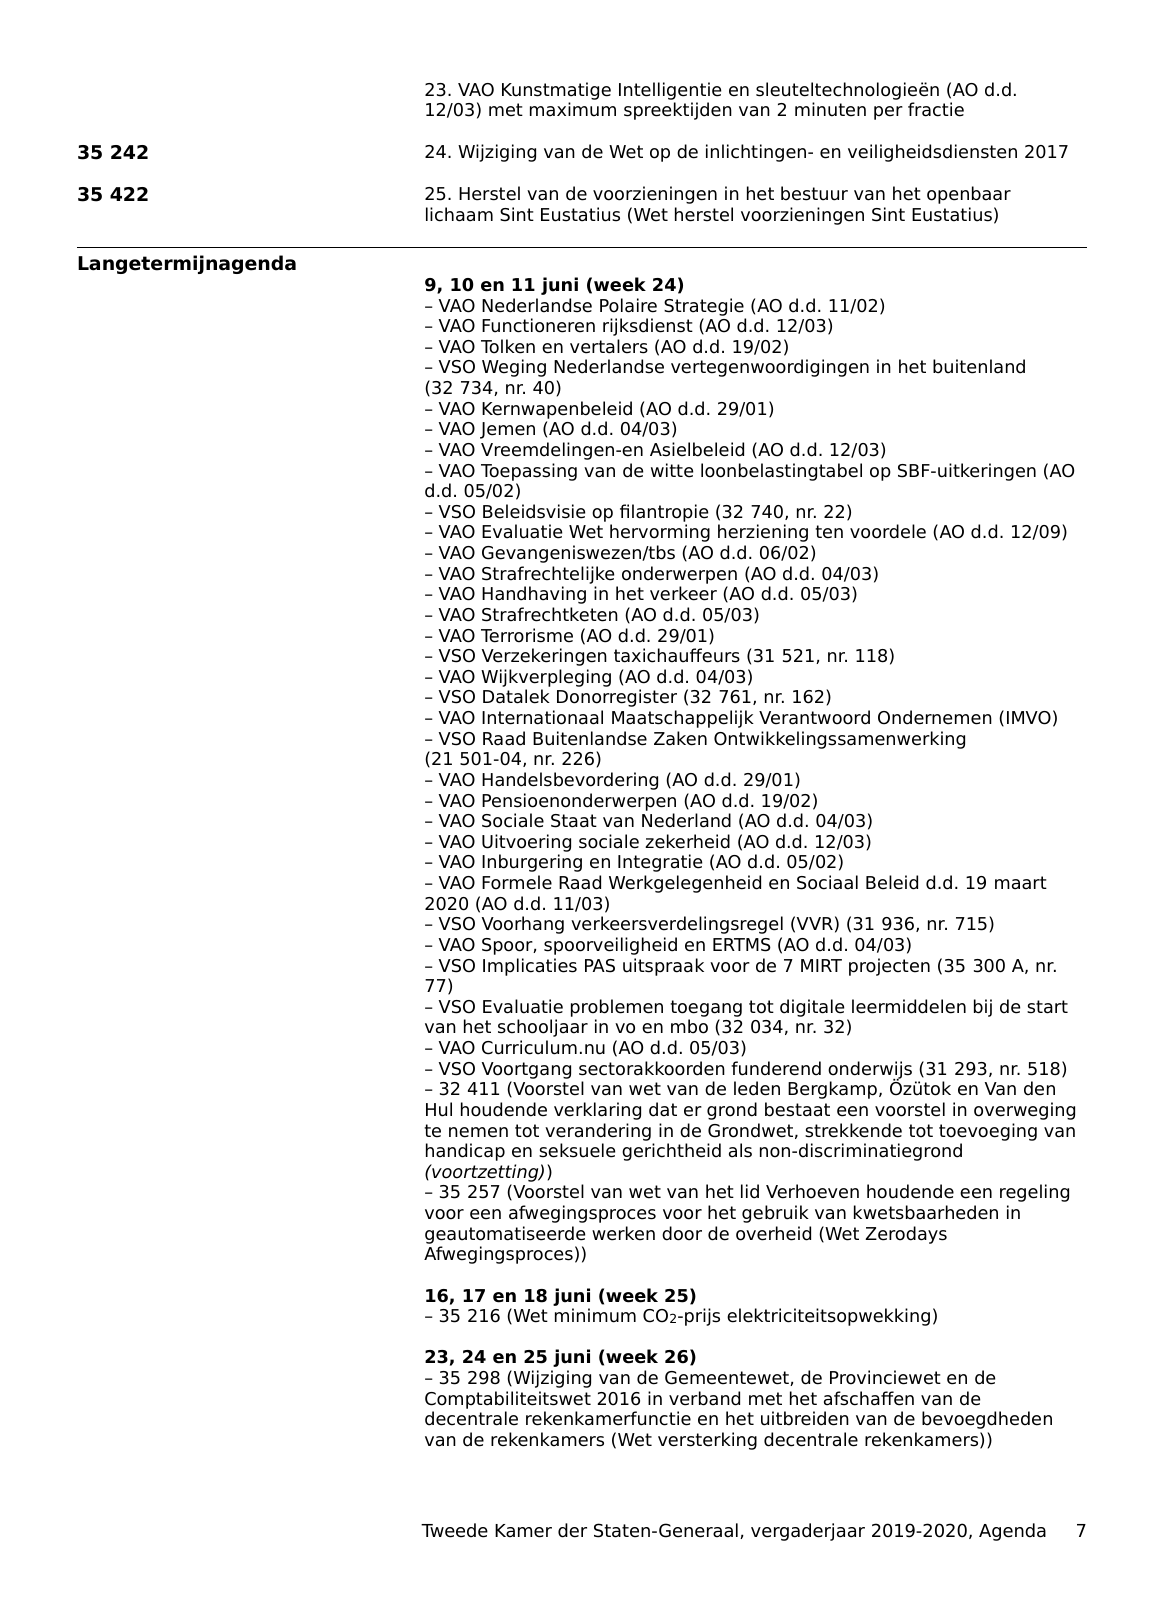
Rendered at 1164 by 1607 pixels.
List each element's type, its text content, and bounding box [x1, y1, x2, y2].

table_cell [401, 1368, 418, 1451]
table_cell – VSO Implicaties PAS uitspraak voor de 7 MIRT projecten (35 300 A, nr. 77) [418, 956, 1087, 997]
table_cell – VAO Uitvoering sociale zekerheid (AO d.d. 12/03) [418, 832, 1087, 852]
table_cell – VAO Strafrechtelijke onderwerpen (AO d.d. 04/03) [418, 564, 1087, 584]
table_cell [401, 853, 418, 873]
table_cell [77, 853, 401, 873]
table_cell [77, 914, 401, 935]
table_cell [77, 729, 401, 749]
table_cell [77, 770, 401, 791]
table_cell – VAO Curriculum.nu (AO d.d. 05/03) [418, 1038, 1087, 1059]
table_cell [77, 337, 401, 357]
table_cell [401, 729, 418, 749]
table_cell [77, 688, 401, 708]
table_cell 23. VAO Kunstmatige Intelligentie en sleuteltechnologieën (AO d.d. 12/03) met maximum spreektijden van 2 minuten per fractie [418, 80, 1087, 121]
table_cell – VSO Raad Buitenlandse Zaken Ontwikkelingssamenwerking [418, 729, 1087, 749]
table_cell [401, 564, 418, 584]
table_cell – VAO Vreemdelingen-en Asielbeleid (AO d.d. 12/03) [418, 440, 1087, 461]
table_cell – VAO Kernwapenbeleid (AO d.d. 29/01) [418, 399, 1087, 419]
table_cell [401, 440, 418, 461]
table_cell [77, 1183, 401, 1265]
table_cell [418, 1265, 1087, 1286]
table_cell [401, 811, 418, 832]
table_header [401, 248, 418, 275]
table_cell [401, 275, 418, 296]
table_cell [77, 461, 401, 502]
table_cell [401, 337, 418, 357]
table_cell [77, 997, 401, 1038]
table_cell [77, 80, 401, 121]
table_cell [401, 358, 418, 399]
table_cell [77, 873, 401, 914]
table_cell [401, 914, 418, 935]
table_cell [77, 749, 401, 770]
table_cell – VAO Pensioenonderwerpen (AO d.d. 19/02) [418, 791, 1087, 811]
table_cell [401, 1265, 418, 1286]
table_cell [401, 646, 418, 667]
table_cell [77, 1451, 401, 1471]
table_cell [77, 1286, 401, 1306]
table_cell [77, 584, 401, 605]
table_cell [77, 832, 401, 852]
table_cell 9, 10 en 11 juni (week 24) [418, 275, 1087, 296]
table_cell [401, 1079, 418, 1182]
table_cell [77, 59, 401, 80]
table_cell [418, 1327, 1087, 1347]
table_cell – VAO Gevangeniswezen/tbs (AO d.d. 06/02) [418, 543, 1087, 564]
table_cell – 35 257 (Voorstel van wet van het lid Verhoeven houdende een regeling voor een afwegingsproces voor het gebruik van kwetsbaarheden in geautomatiseerde werken door de overheid (Wet Zerodays Afwegingsproces)) [418, 1183, 1087, 1265]
table_cell – VSO Evaluatie problemen toegang tot digitale leermiddelen bij de start van het schooljaar in vo en mbo (32 034, nr. 32) [418, 997, 1087, 1038]
table_cell [401, 1183, 418, 1265]
table_cell [418, 164, 1087, 184]
table_cell [401, 121, 418, 142]
table_cell – VAO Nederlandse Polaire Strategie (AO d.d. 11/02) [418, 296, 1087, 316]
table_cell [77, 275, 401, 296]
table_cell – VAO Evaluatie Wet hervorming herziening ten voordele (AO d.d. 12/09) [418, 523, 1087, 543]
table_cell [401, 543, 418, 564]
table_cell [77, 1368, 401, 1451]
table_cell [77, 358, 401, 399]
table_cell [401, 791, 418, 811]
table_cell [77, 708, 401, 729]
table_cell 25. Herstel van de voorzieningen in het bestuur van het openbaar lichaam Sint Eustatius (Wet herstel voorzieningen Sint Eustatius) [418, 184, 1087, 225]
table_header [418, 248, 1087, 275]
table_cell [401, 296, 418, 316]
table_cell [401, 1286, 418, 1306]
table_cell [77, 1348, 401, 1368]
table_cell – VSO Verzekeringen taxichauffeurs (31 521, nr. 118) [418, 646, 1087, 667]
table_cell [77, 791, 401, 811]
table_cell [401, 419, 418, 440]
table_cell – VAO Handhaving in het verkeer (AO d.d. 05/03) [418, 584, 1087, 605]
table_cell – VSO Weging Nederlandse vertegenwoordigingen in het buitenland (32 734, nr. 40) [418, 358, 1087, 399]
table_cell [77, 605, 401, 626]
table_cell [77, 564, 401, 584]
table_cell [77, 316, 401, 337]
table_cell – VAO Spoor, spoorveiligheid en ERTMS (AO d.d. 04/03) [418, 935, 1087, 956]
table_cell [77, 956, 401, 997]
table_cell – VAO Tolken en vertalers (AO d.d. 19/02) [418, 337, 1087, 357]
table_cell [77, 164, 401, 184]
table_cell – VAO Sociale Staat van Nederland (AO d.d. 04/03) [418, 811, 1087, 832]
table_cell – VSO Datalek Donorregister (32 761, nr. 162) [418, 688, 1087, 708]
table_cell [77, 502, 401, 522]
table_cell [77, 543, 401, 564]
table_cell [77, 935, 401, 956]
table_cell [401, 461, 418, 502]
table_cell – VAO Functioneren rijksdienst (AO d.d. 12/03) [418, 316, 1087, 337]
table_cell [401, 1038, 418, 1059]
table_cell [401, 1348, 418, 1368]
table_cell [401, 749, 418, 770]
table_cell [401, 873, 418, 914]
table_cell [401, 523, 418, 543]
table_cell [401, 164, 418, 184]
table_cell – 35 216 (Wet minimum CO2-prijs elektriciteitsopwekking) [418, 1306, 1087, 1327]
table_cell [401, 502, 418, 522]
table_cell – VAO Inburgering en Integratie (AO d.d. 05/02) [418, 853, 1087, 873]
table_cell [401, 59, 418, 80]
table_cell [401, 956, 418, 997]
table_cell [77, 1306, 401, 1327]
table_cell [77, 296, 401, 316]
table_cell – VSO Voorhang verkeersverdelingsregel (VVR) (31 936, nr. 715) [418, 914, 1087, 935]
table_cell – VAO Terrorisme (AO d.d. 29/01) [418, 626, 1087, 646]
table_cell [77, 1059, 401, 1079]
table_cell [401, 1306, 418, 1327]
table_cell [401, 997, 418, 1038]
table_cell [77, 1265, 401, 1286]
table_cell [77, 646, 401, 667]
table_cell [401, 667, 418, 687]
table_header Langetermijnagenda [77, 248, 401, 275]
table_cell – VAO Handelsbevordering (AO d.d. 29/01) [418, 770, 1087, 791]
table_cell 35 242 [77, 142, 401, 163]
table_cell [77, 626, 401, 646]
table_cell [401, 605, 418, 626]
table_cell [401, 316, 418, 337]
table_cell [77, 440, 401, 461]
table_cell [77, 667, 401, 687]
table_cell [401, 184, 418, 225]
table_cell [77, 811, 401, 832]
table_cell – 35 298 (Wijziging van de Gemeentewet, de Provinciewet en de Comptabiliteitswet 2016 in verband met het afschaffen van de decentrale rekenkamerfunctie en het uitbreiden van de bevoegdheden van de rekenkamers (Wet versterking decentrale rekenkamers)) [418, 1368, 1087, 1451]
table_cell [77, 1038, 401, 1059]
table_cell [401, 688, 418, 708]
table_cell 16, 17 en 18 juni (week 25) [418, 1286, 1087, 1306]
table_cell – VAO Jemen (AO d.d. 04/03) [418, 419, 1087, 440]
table_cell [401, 1451, 418, 1471]
table_cell – VAO Wijkverpleging (AO d.d. 04/03) [418, 667, 1087, 687]
table_cell – VAO Strafrechtketen (AO d.d. 05/03) [418, 605, 1087, 626]
table_cell [77, 419, 401, 440]
table_cell – VSO Beleidsvisie op filantropie (32 740, nr. 22) [418, 502, 1087, 522]
table_cell [401, 80, 418, 121]
table_cell [418, 121, 1087, 142]
table_cell [418, 59, 1087, 80]
table_cell – VAO Internationaal Maatschappelijk Verantwoord Ondernemen (IMVO) [418, 708, 1087, 729]
table_cell [401, 584, 418, 605]
table_cell [77, 121, 401, 142]
table_cell 35 422 [77, 184, 401, 225]
table_cell 23, 24 en 25 juni (week 26) [418, 1348, 1087, 1368]
table_cell [77, 399, 401, 419]
table_cell [401, 832, 418, 852]
table_cell (21 501-04, nr. 226) [418, 749, 1087, 770]
table_cell [77, 1327, 401, 1347]
table_cell [77, 523, 401, 543]
table_cell [401, 770, 418, 791]
table_cell [401, 626, 418, 646]
table_cell [77, 1079, 401, 1182]
table_cell – 32 411 (Voorstel van wet van de leden Bergkamp, Özütok en Van den Hul houdende verklaring dat er grond bestaat een voorstel in overweging te nemen tot verandering in de Grondwet, strekkende tot toevoeging van handicap en seksuele gerichtheid als non-discriminatiegrond (voortzetting)) [418, 1079, 1087, 1182]
table_cell [401, 399, 418, 419]
table_cell [401, 708, 418, 729]
table_cell 24. Wijziging van de Wet op de inlichtingen- en veiligheidsdiensten 2017 [418, 142, 1087, 163]
table_cell – VSO Voortgang sectorakkoorden funderend onderwijs (31 293, nr. 518) [418, 1059, 1087, 1079]
table_cell [401, 935, 418, 956]
table_cell [401, 1327, 418, 1347]
table_cell [401, 1059, 418, 1079]
table_cell [401, 142, 418, 163]
table_cell – VAO Formele Raad Werkgelegenheid en Sociaal Beleid d.d. 19 maart 2020 (AO d.d. 11/03) [418, 873, 1087, 914]
table_cell [418, 1451, 1087, 1471]
table_cell – VAO Toepassing van de witte loonbelastingtabel op SBF-uitkeringen (AO d.d. 05/02) [418, 461, 1087, 502]
